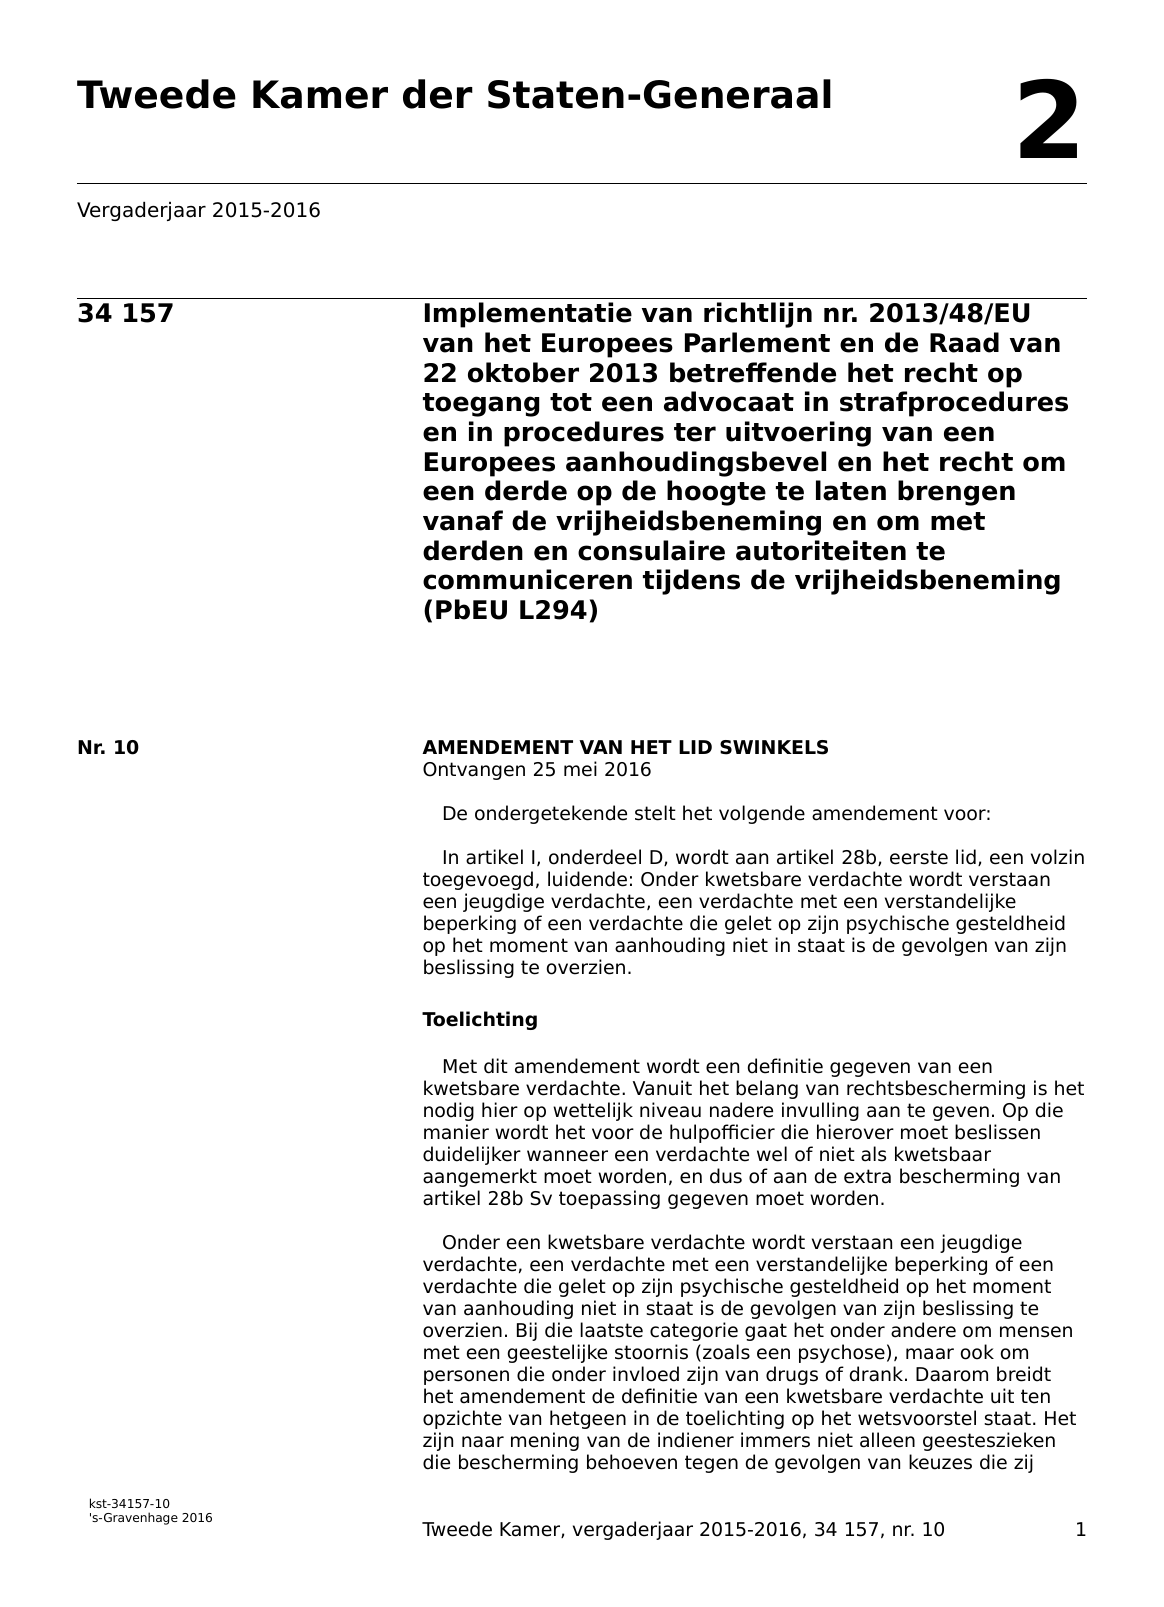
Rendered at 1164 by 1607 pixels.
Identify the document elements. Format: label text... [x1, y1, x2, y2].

text 's-Gravenhage 2016 [88, 1511, 323, 1525]
table_cell Vergaderjaar 2015-2016 [77, 184, 1087, 298]
text Onder een kwetsbare verdachte wordt verstaan een jeugdige verdachte, een verdachte met een verstandelijke beperking of een verdachte die gelet op zijn psychische gesteldheid op het moment van aanhouding niet in staat is de gevolgen van zijn beslissing te overzien. Bij die laatste categorie gaat het onder andere om mensen met een geestelijke stoornis (zoals een psychose), maar ook om personen die onder invloed zijn van drugs of drank. Daarom breidt het amendement de definitie van een kwetsbare verdachte uit ten opzichte van hetgeen in de toelichting op het wetsvoorstel staat. Het zijn naar mening van de indiener immers niet alleen geesteszieken die bescherming behoeven tegen de gevolgen van keuzes die zij [422, 1232, 1087, 1473]
text De ondergetekende stelt het volgende amendement voor: [422, 803, 1087, 825]
subtitle 34 157 Implementatie van richtlijn nr. 2013/48/EU van het Europees Parlement en de Raad van 22 oktober 2013 betreffende het recht op toegang tot een advocaat in strafprocedures en in procedures ter uitvoering van een Europees aanhoudingsbevel en het recht om een derde op de hoogte te laten brengen vanaf de vrijheidsbeneming en om met derden en consulaire autoriteiten te communiceren tijdens de vrijheidsbeneming (PbEU L294) [77, 299, 1087, 626]
text Ontvangen 25 mei 2016 [422, 758, 1087, 781]
subtitle Nr. 10 AMENDEMENT VAN HET LID SWINKELS [77, 737, 1087, 758]
subtitle Toelichting [422, 1009, 1087, 1031]
table_header Tweede Kamer der Staten-Generaal [77, 59, 886, 183]
table_header 2 [886, 59, 1087, 183]
text kst-34157-10 [88, 1497, 323, 1511]
text In artikel I, onderdeel D, wordt aan artikel 28b, eerste lid, een volzin toegevoegd, luidende: Onder kwetsbare verdachte wordt verstaan een jeugdige verdachte, een verdachte met een verstandelijke beperking of een verdachte die gelet op zijn psychische gesteldheid op het moment van aanhouding niet in staat is de gevolgen van zijn beslissing te overzien. [422, 847, 1087, 979]
text Met dit amendement wordt een definitie gegeven van een kwetsbare verdachte. Vanuit het belang van rechtsbescherming is het nodig hier op wettelijk niveau nadere invulling aan te geven. Op die manier wordt het voor de hulpofficier die hierover moet beslissen duidelijker wanneer een verdachte wel of niet als kwetsbaar aangemerkt moet worden, en dus of aan de extra bescherming van artikel 28b Sv toepassing gegeven moet worden. [422, 1056, 1087, 1209]
